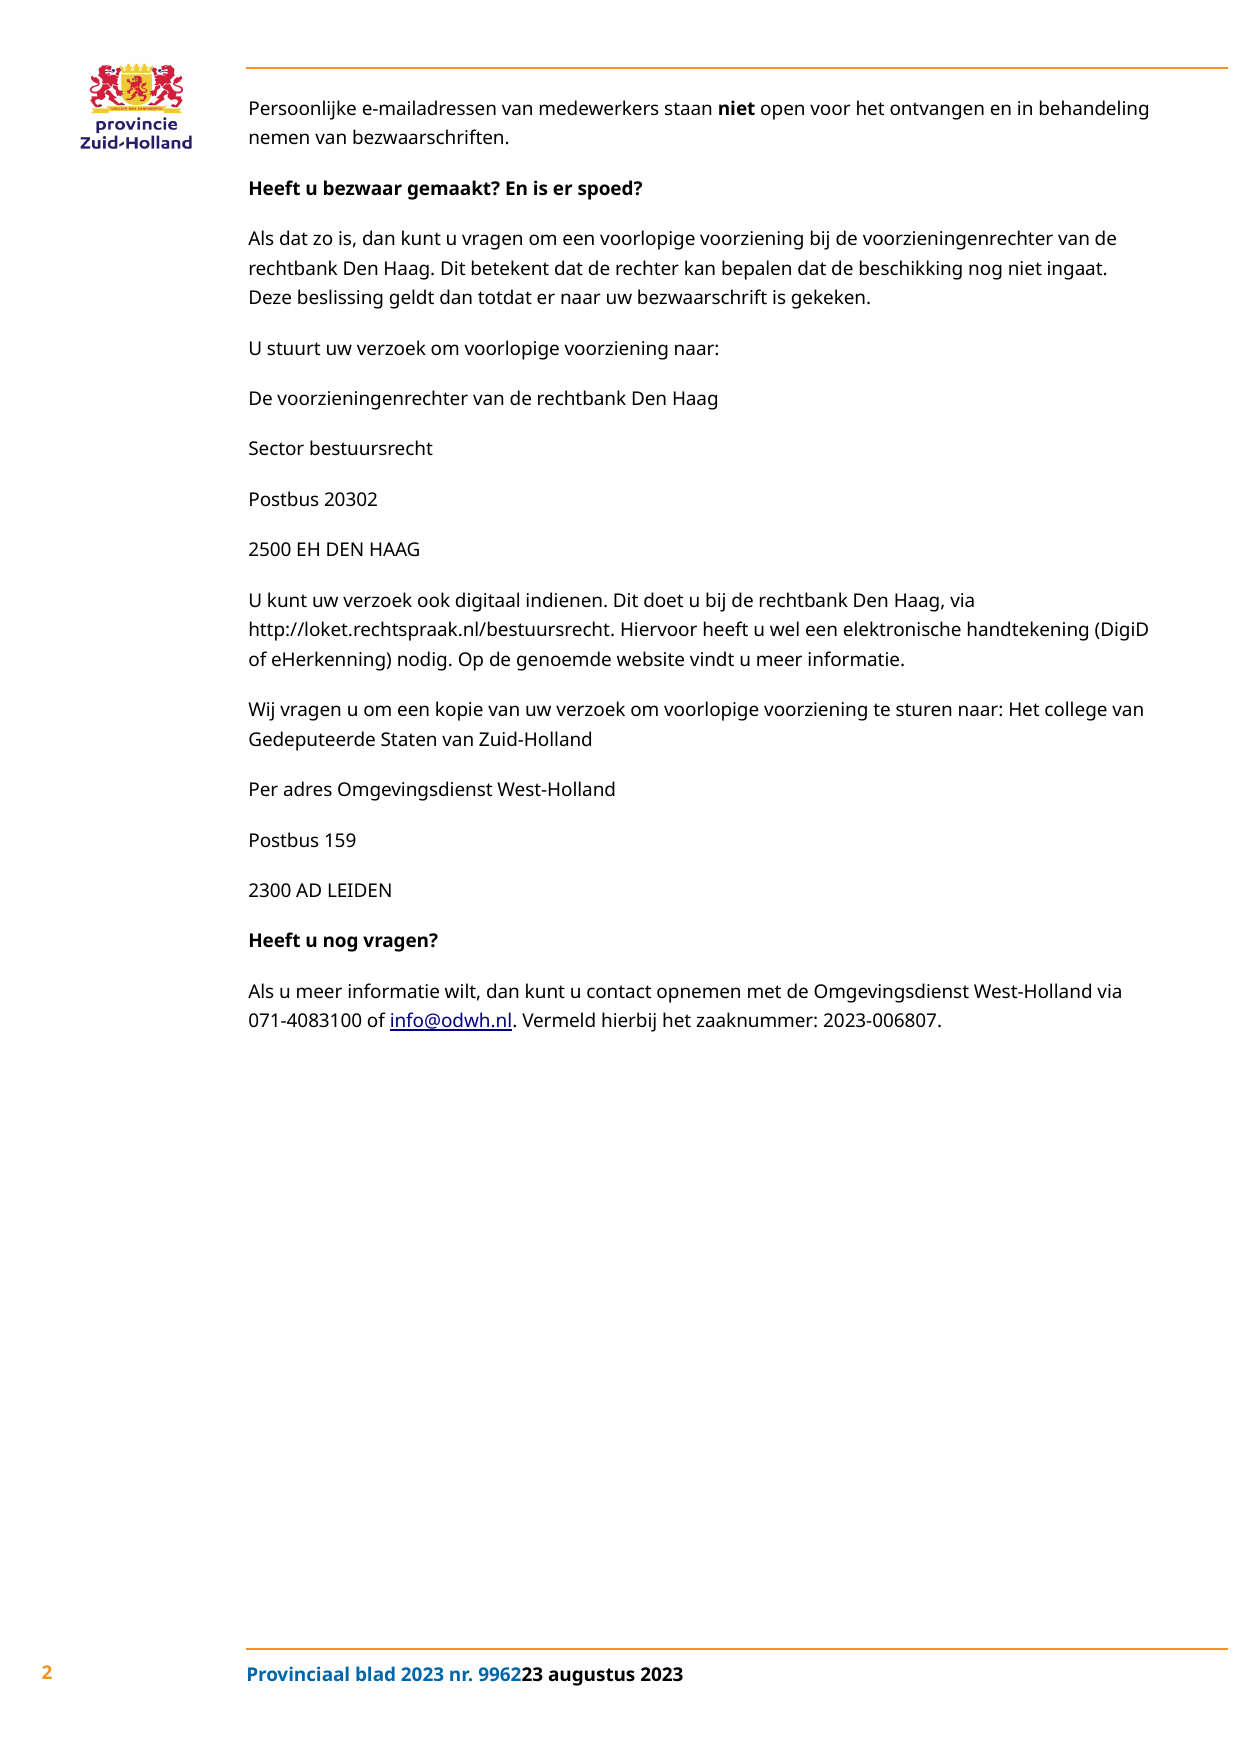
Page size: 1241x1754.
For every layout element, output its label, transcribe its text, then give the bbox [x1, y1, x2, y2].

text Wij vragen u om een kopie van uw verzoek om voorlopige voorziening te sturen naar: Het college van Gedeputeerde Staten van Zuid-Holland [248, 696, 1152, 752]
picture [41, 47, 231, 172]
text Als u meer informatie wilt, dan kunt u contact opnemen met de Omgevingsdienst West-Holland via 071-4083100 of info@odwh.nl. Vermeld hierbij het zaaknummer: 2023-006807. [248, 978, 1152, 1033]
text Sector bestuursrecht [248, 436, 1152, 461]
text 2500 EH DEN HAAG [248, 536, 1152, 562]
text U stuurt uw verzoek om voorlopige voorziening naar: [248, 335, 1152, 361]
text 2300 AD LEIDEN [248, 877, 1152, 903]
text U kunt uw verzoek ook digitaal indienen. Dit doet u bij de rechtbank Den Haag, via http://loket.rechtspraak.nl/bestuursrecht. Hiervoor heeft u wel een elektronische handtekening (DigiD of eHerkenning) nodig. Op de genoemde website vindt u meer informatie. [248, 587, 1152, 672]
text Heeft u nog vragen? [248, 928, 1152, 953]
text Postbus 20302 [248, 486, 1152, 512]
text Als dat zo is, dan kunt u vragen om een voorlopige voorziening bij de voorzieningenrechter van de rechtbank Den Haag. Dit betekent dat de rechter kan bepalen dat de beschikking nog niet ingaat. Deze beslissing geldt dan totdat er naar uw bezwaarschrift is gekeken. [248, 225, 1152, 310]
text Persoonlijke e-mailadressen van medewerkers staan niet open voor het ontvangen en in behandeling nemen van bezwaarschriften. [248, 95, 1152, 150]
text Postbus 159 [248, 827, 1152, 853]
text Heeft u bezwaar gemaakt? En is er spoed? [248, 175, 1152, 201]
text Per adres Omgevingsdienst West-Holland [248, 776, 1152, 802]
text De voorzieningenrechter van de rechtbank Den Haag [248, 385, 1152, 411]
